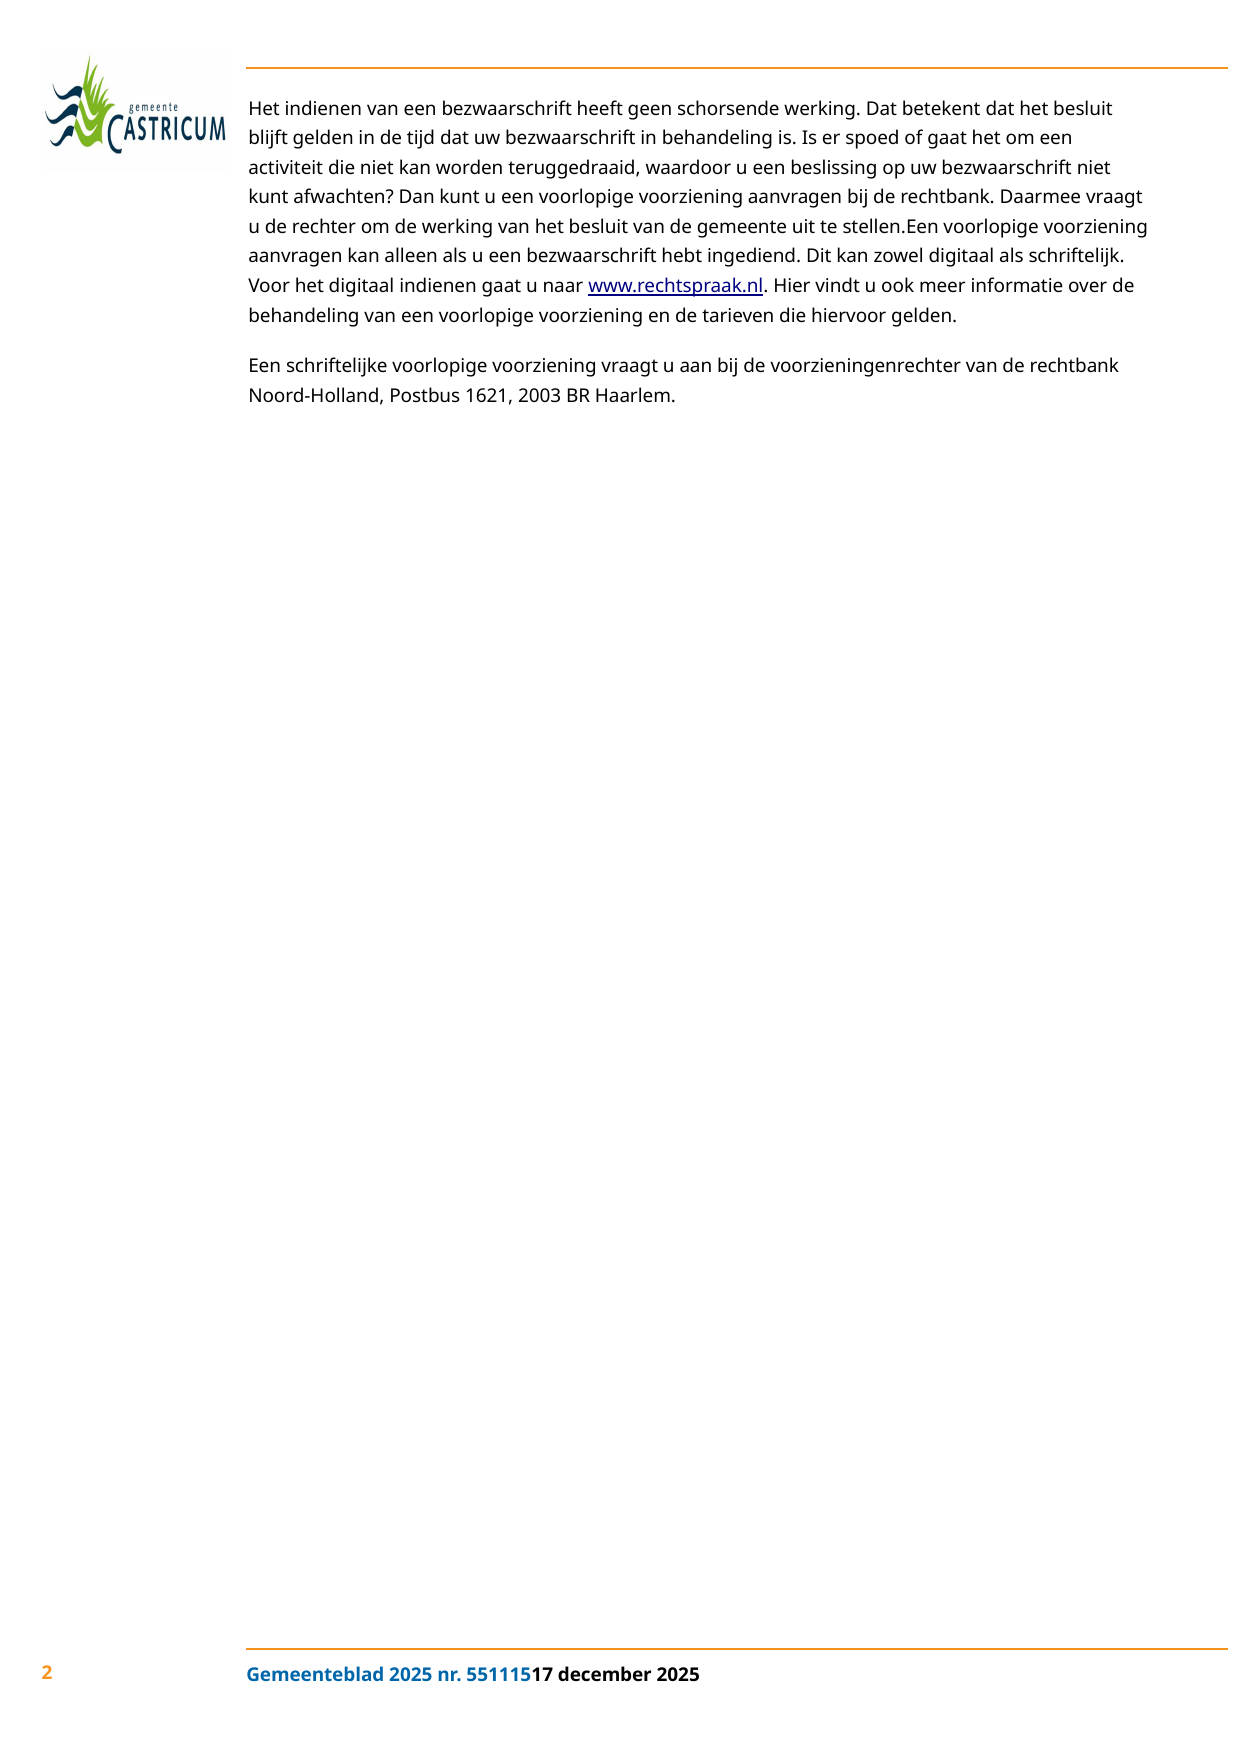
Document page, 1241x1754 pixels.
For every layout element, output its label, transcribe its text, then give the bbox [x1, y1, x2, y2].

picture [41, 47, 231, 172]
text Een schriftelijke voorlopige voorziening vraagt u aan bij de voorzieningenrechter van de rechtbank Noord-Holland, Postbus 1621, 2003 BR Haarlem. [248, 352, 1152, 408]
text Het indienen van een bezwaarschrift heeft geen schorsende werking. Dat betekent dat het besluit blijft gelden in de tijd dat uw bezwaarschrift in behandeling is. Is er spoed of gaat het om een activiteit die niet kan worden teruggedraaid, waardoor u een beslissing op uw bezwaarschrift niet kunt afwachten? Dan kunt u een voorlopige voorziening aanvragen bij de rechtbank. Daarmee vraagt u de rechter om de werking van het besluit van de gemeente uit te stellen.Een voorlopige voorziening aanvragen kan alleen als u een bezwaarschrift hebt ingediend. Dit kan zowel digitaal als schriftelijk. Voor het digitaal indienen gaat u naar www.rechtspraak.nl. Hier vindt u ook meer informatie over de behandeling van een voorlopige voorziening en de tarieven die hiervoor gelden. [248, 95, 1152, 328]
